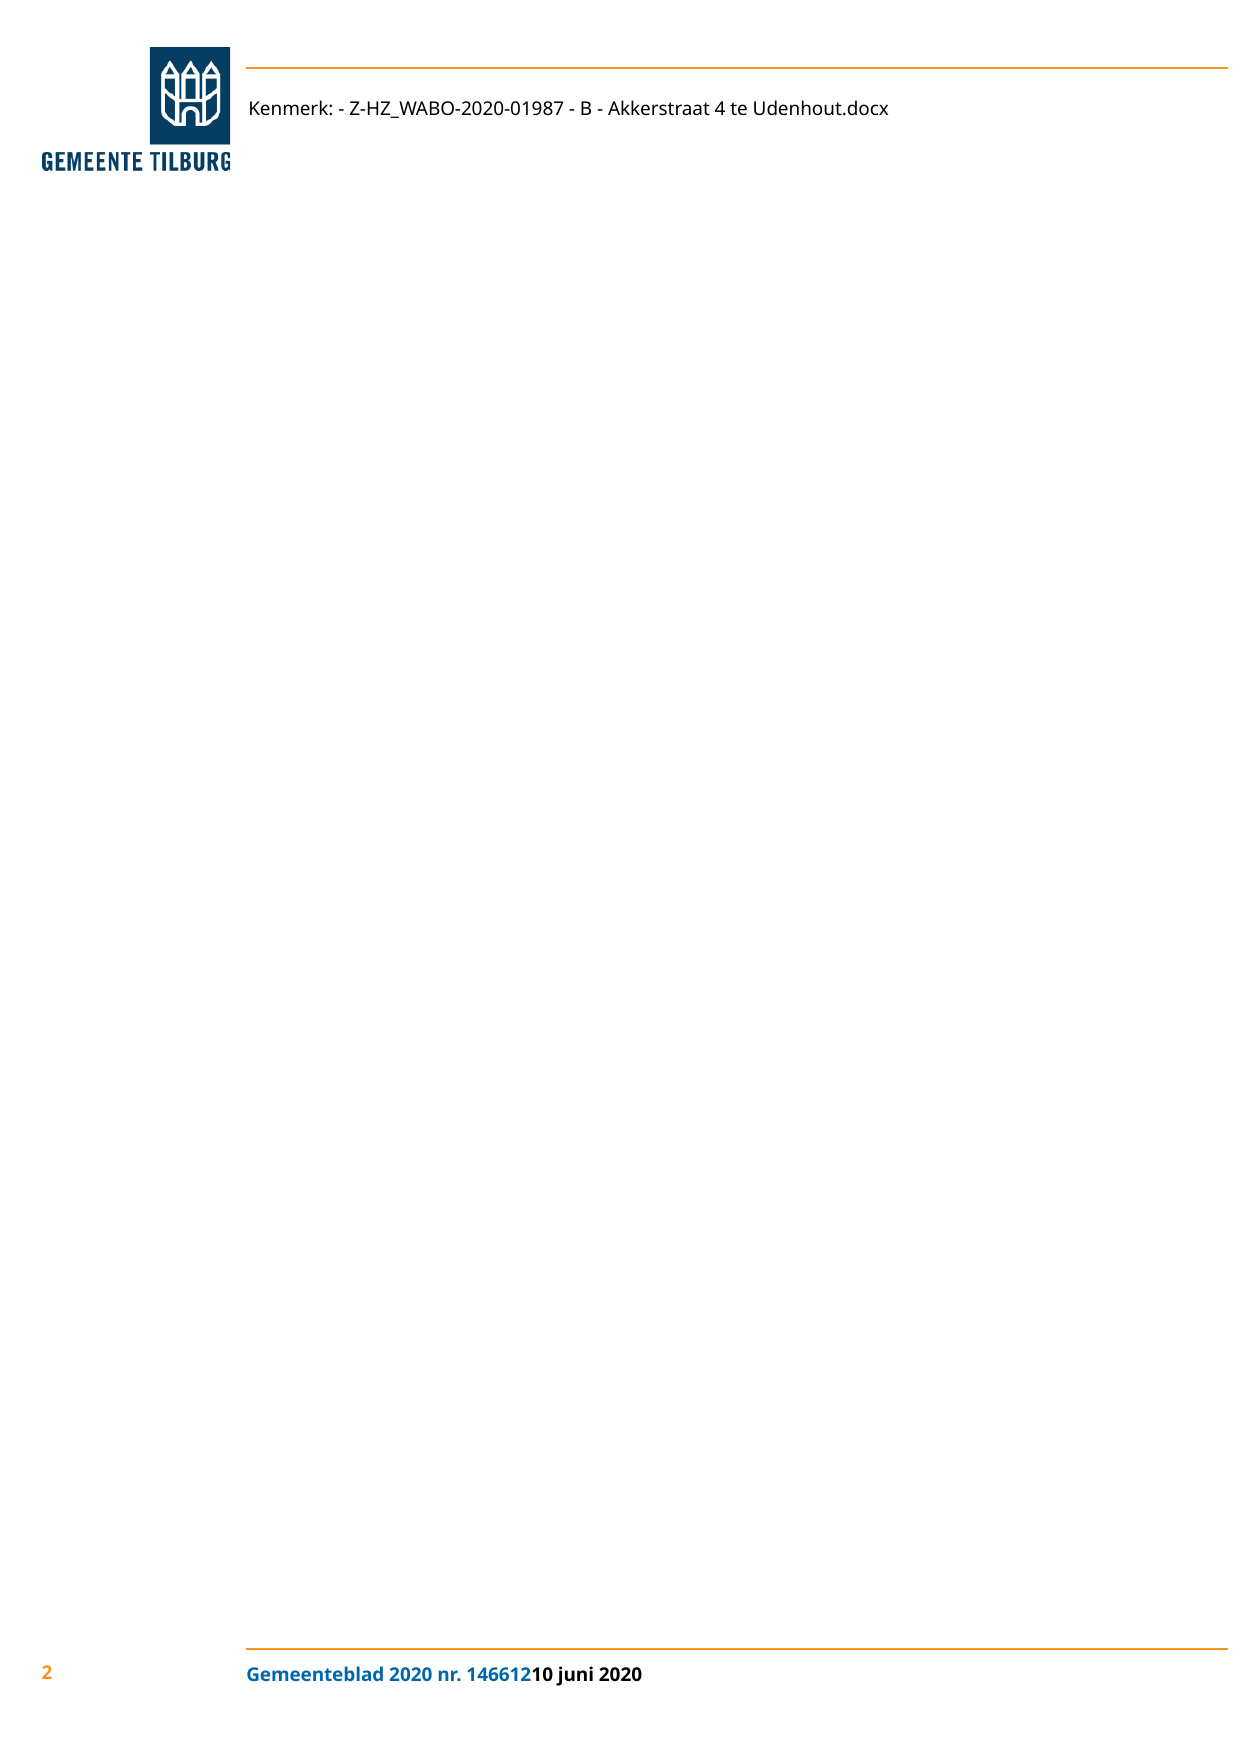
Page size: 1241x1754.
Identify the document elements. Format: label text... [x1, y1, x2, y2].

text Kenmerk: - Z-HZ_WABO-2020-01987 - B - Akkerstraat 4 te Udenhout.docx [248, 95, 1152, 121]
picture [41, 47, 231, 172]
